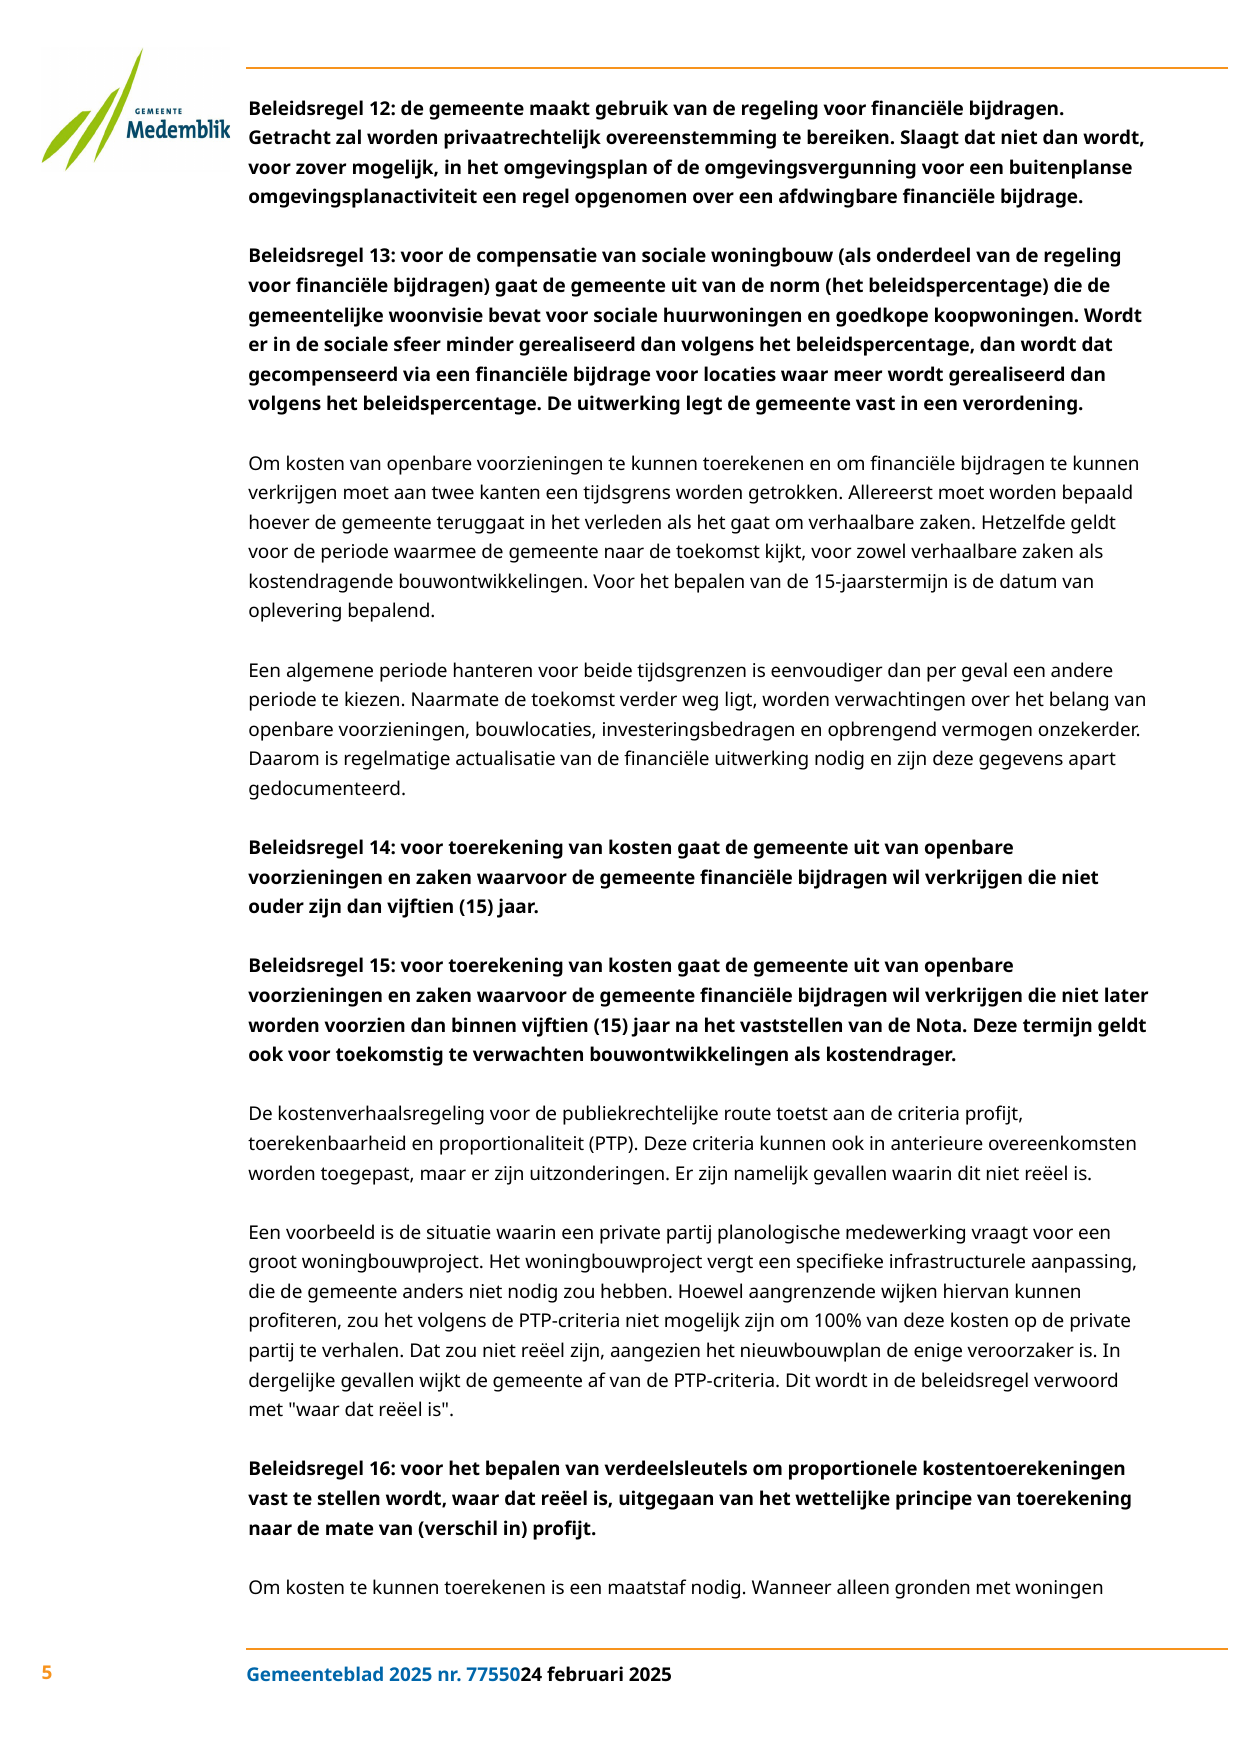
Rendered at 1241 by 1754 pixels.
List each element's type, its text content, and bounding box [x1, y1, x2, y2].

text Beleidsregel 13: voor de compensatie van sociale woningbouw (als onderdeel van de regeling voor financiële bijdragen) gaat de gemeente uit van de norm (het beleidspercentage) die de gemeentelijke woonvisie bevat voor sociale huurwoningen en goedkope koopwoningen. Wordt er in de sociale sfeer minder gerealiseerd dan volgens het beleidspercentage, dan wordt dat gecompenseerd via een financiële bijdrage voor locaties waar meer wordt gerealiseerd dan volgens het beleidspercentage. De uitwerking legt de gemeente vast in een verordening. [248, 243, 1152, 416]
text Beleidsregel 14: voor toerekening van kosten gaat de gemeente uit van openbare voorzieningen en zaken waarvoor de gemeente financiële bijdragen wil verkrijgen die niet ouder zijn dan vijftien (15) jaar. [248, 834, 1152, 919]
text Om kosten van openbare voorzieningen te kunnen toerekenen en om financiële bijdragen te kunnen verkrijgen moet aan twee kanten een tijdsgrens worden getrokken. Allereerst moet worden bepaald hoever de gemeente teruggaat in het verleden als het gaat om verhaalbare zaken. Hetzelfde geldt voor de periode waarmee de gemeente naar de toekomst kijkt, voor zowel verhaalbare zaken als kostendragende bouwontwikkelingen. Voor het bepalen van de 15-jaarstermijn is de datum van oplevering bepalend. [248, 450, 1152, 623]
text Beleidsregel 16: voor het bepalen van verdeelsleutels om proportionele kostentoerekeningen vast te stellen wordt, waar dat reëel is, uitgegaan van het wettelijke principe van toerekening naar de mate van (verschil in) profijt. [248, 1456, 1152, 1541]
text Een voorbeeld is de situatie waarin een private partij planologische medewerking vraagt voor een groot woningbouwproject. Het woningbouwproject vergt een specifieke infrastructurele aanpassing, die de gemeente anders niet nodig zou hebben. Hoewel aangrenzende wijken hiervan kunnen profiteren, zou het volgens de PTP-criteria niet mogelijk zijn om 100% van deze kosten op de private partij te verhalen. Dat zou niet reëel zijn, aangezien het nieuwbouwplan de enige veroorzaker is. In dergelijke gevallen wijkt de gemeente af van de PTP-criteria. Dit wordt in de beleidsregel verwoord met "waar dat reëel is". [248, 1219, 1152, 1422]
text De kostenverhaalsregeling voor de publiekrechtelijke route toetst aan de criteria profijt, toerekenbaarheid en proportionaliteit (PTP). Deze criteria kunnen ook in anterieure overeenkomsten worden toegepast, maar er zijn uitzonderingen. Er zijn namelijk gevallen waarin dit niet reëel is. [248, 1101, 1152, 1186]
text Een algemene periode hanteren voor beide tijdsgrenzen is eenvoudiger dan per geval een andere periode te kiezen. Naarmate de toekomst verder weg ligt, worden verwachtingen over het belang van openbare voorzieningen, bouwlocaties, investeringsbedragen en opbrengend vermogen onzekerder. Daarom is regelmatige actualisatie van de financiële uitwerking nodig en zijn deze gegevens apart gedocumenteerd. [248, 657, 1152, 801]
text Beleidsregel 12: de gemeente maakt gebruik van de regeling voor financiële bijdragen. Getracht zal worden privaatrechtelijk overeenstemming te bereiken. Slaagt dat niet dan wordt, voor zover mogelijk, in het omgevingsplan of de omgevingsvergunning voor een buitenplanse omgevingsplanactiviteit een regel opgenomen over een afdwingbare financiële bijdrage. [248, 95, 1152, 209]
text Beleidsregel 15: voor toerekening van kosten gaat de gemeente uit van openbare voorzieningen en zaken waarvoor de gemeente financiële bijdragen wil verkrijgen die niet later worden voorzien dan binnen vijftien (15) jaar na het vaststellen van de Nota. Deze termijn geldt ook voor toekomstig te verwachten bouwontwikkelingen als kostendrager. [248, 953, 1152, 1067]
text Om kosten te kunnen toerekenen is een maatstaf nodig. Wanneer alleen gronden met woningen [248, 1574, 1152, 1600]
picture [41, 47, 231, 172]
